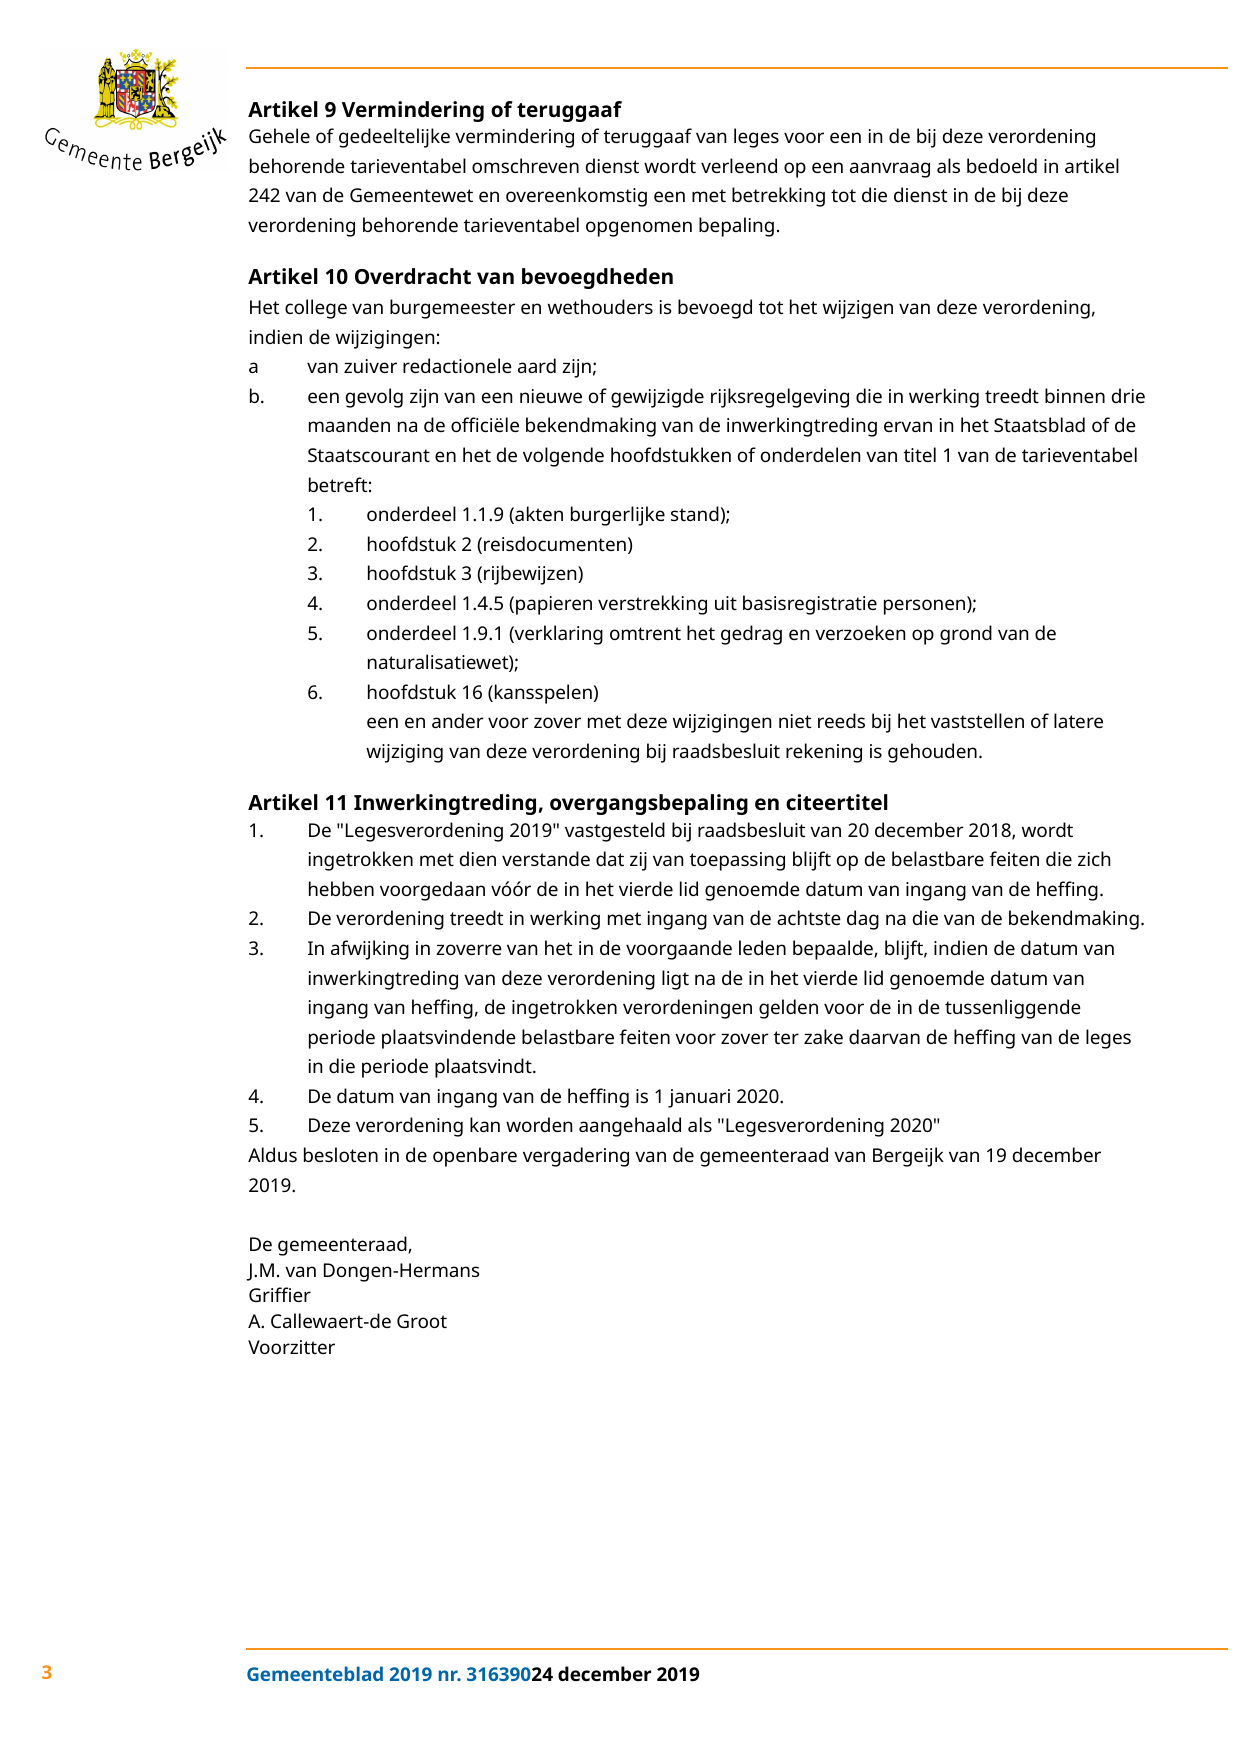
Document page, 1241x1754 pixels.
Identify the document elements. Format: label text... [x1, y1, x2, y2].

list De verordening treedt in werking met ingang van de achtste dag na die van de bekendmaking. [248, 906, 1152, 931]
list onderdeel 1.9.1 (verklaring omtrent het gedrag en verzoeken op grond van de naturalisatiewet); [307, 620, 1152, 675]
list hoofdstuk 16 (kansspelen) [307, 679, 1152, 704]
list In afwijking in zoverre van het in de voorgaande leden bepaalde, blijft, indien de datum van inwerkingtreding van deze verordening ligt na de in het vierde lid genoemde datum van ingang van heffing, de ingetrok­ken verordeningen gelden voor de in de tussenliggende periode plaatsvinden­de belastbare feiten voor zover ter zake daarvan de heffing van de leges in die periode plaatsvindt. [248, 935, 1152, 1079]
list onderdeel 1.1.9 (akten burgerlijke stand); [307, 501, 1152, 527]
list De "Legesverordening 2019" vastgesteld bij raadsbesluit van 20 december 2018, wordt ingetrokken met dien verstande dat zij van toepassing blijft op de belastbare feiten die zich hebben voorgedaan vóór de in het vierde lid genoemde datum van ingang van de heffing. [248, 817, 1152, 902]
text J.M. van Dongen-Hermans [248, 1257, 1152, 1282]
text Griffier [248, 1282, 1152, 1308]
text A. Callewaert-de Groot [248, 1308, 1152, 1334]
picture [41, 47, 231, 172]
text Voorzitter [248, 1334, 1152, 1360]
text Artikel 10 Overdracht van bevoegdheden [248, 262, 1152, 291]
text De gemeenteraad, [248, 1231, 1152, 1257]
text Gehele of gedeeltelijke vermindering of teruggaaf van leges voor een in de bij deze verordening behorende tarieventabel omschreven dienst wordt verleend op een aanvraag als bedoeld in artikel 242 van de Gemeentewet en overeenkomstig een met betrekking tot die dienst in de bij deze verordening behorende tarieventabel opgenomen bepaling. [248, 123, 1152, 238]
list een en ander voor zover met deze wijzigingen niet reeds bij het vaststellen of latere wijziging van deze verordening bij raadsbesluit rekening is gehouden. [307, 708, 1152, 764]
text Artikel 9 Vermindering of teruggaaf [248, 95, 1152, 123]
text Artikel 11 Inwerkingtreding, overgangsbepaling en citeertitel [248, 788, 1152, 817]
list van zuiver redactionele aard zijn; [248, 353, 1152, 379]
list De datum van ingang van de heffing is 1 januari 2020. [248, 1083, 1152, 1109]
list Deze verordening kan worden aangehaald als "Legesverordening 2020" [248, 1113, 1152, 1138]
list hoofdstuk 2 (reisdocumenten) [307, 531, 1152, 557]
list onderdeel 1.4.5 (papieren verstrekking uit basisregistratie personen); [307, 590, 1152, 616]
text ﻿Het college van burgemeester en wethouders is bevoegd tot het wijzigen van deze verordening, indien de wijzigingen: [248, 291, 1152, 349]
list hoofdstuk 3 (rijbewijzen) [307, 561, 1152, 586]
text Aldus besloten in de openbare vergadering van de gemeenteraad van Bergeijk van 19 december 2019. [248, 1142, 1152, 1198]
list een gevolg zijn van een nieuwe of gewijzigde rijksregelgeving die in werking treedt binnen drie maanden na de officiële bekendmaking van de inwerkingtreding ervan in het Staatsblad of de Staatscourant en het de volgende hoofdstukken of onderdelen van titel 1 van de tarieventabel betreft: [248, 383, 1152, 497]
